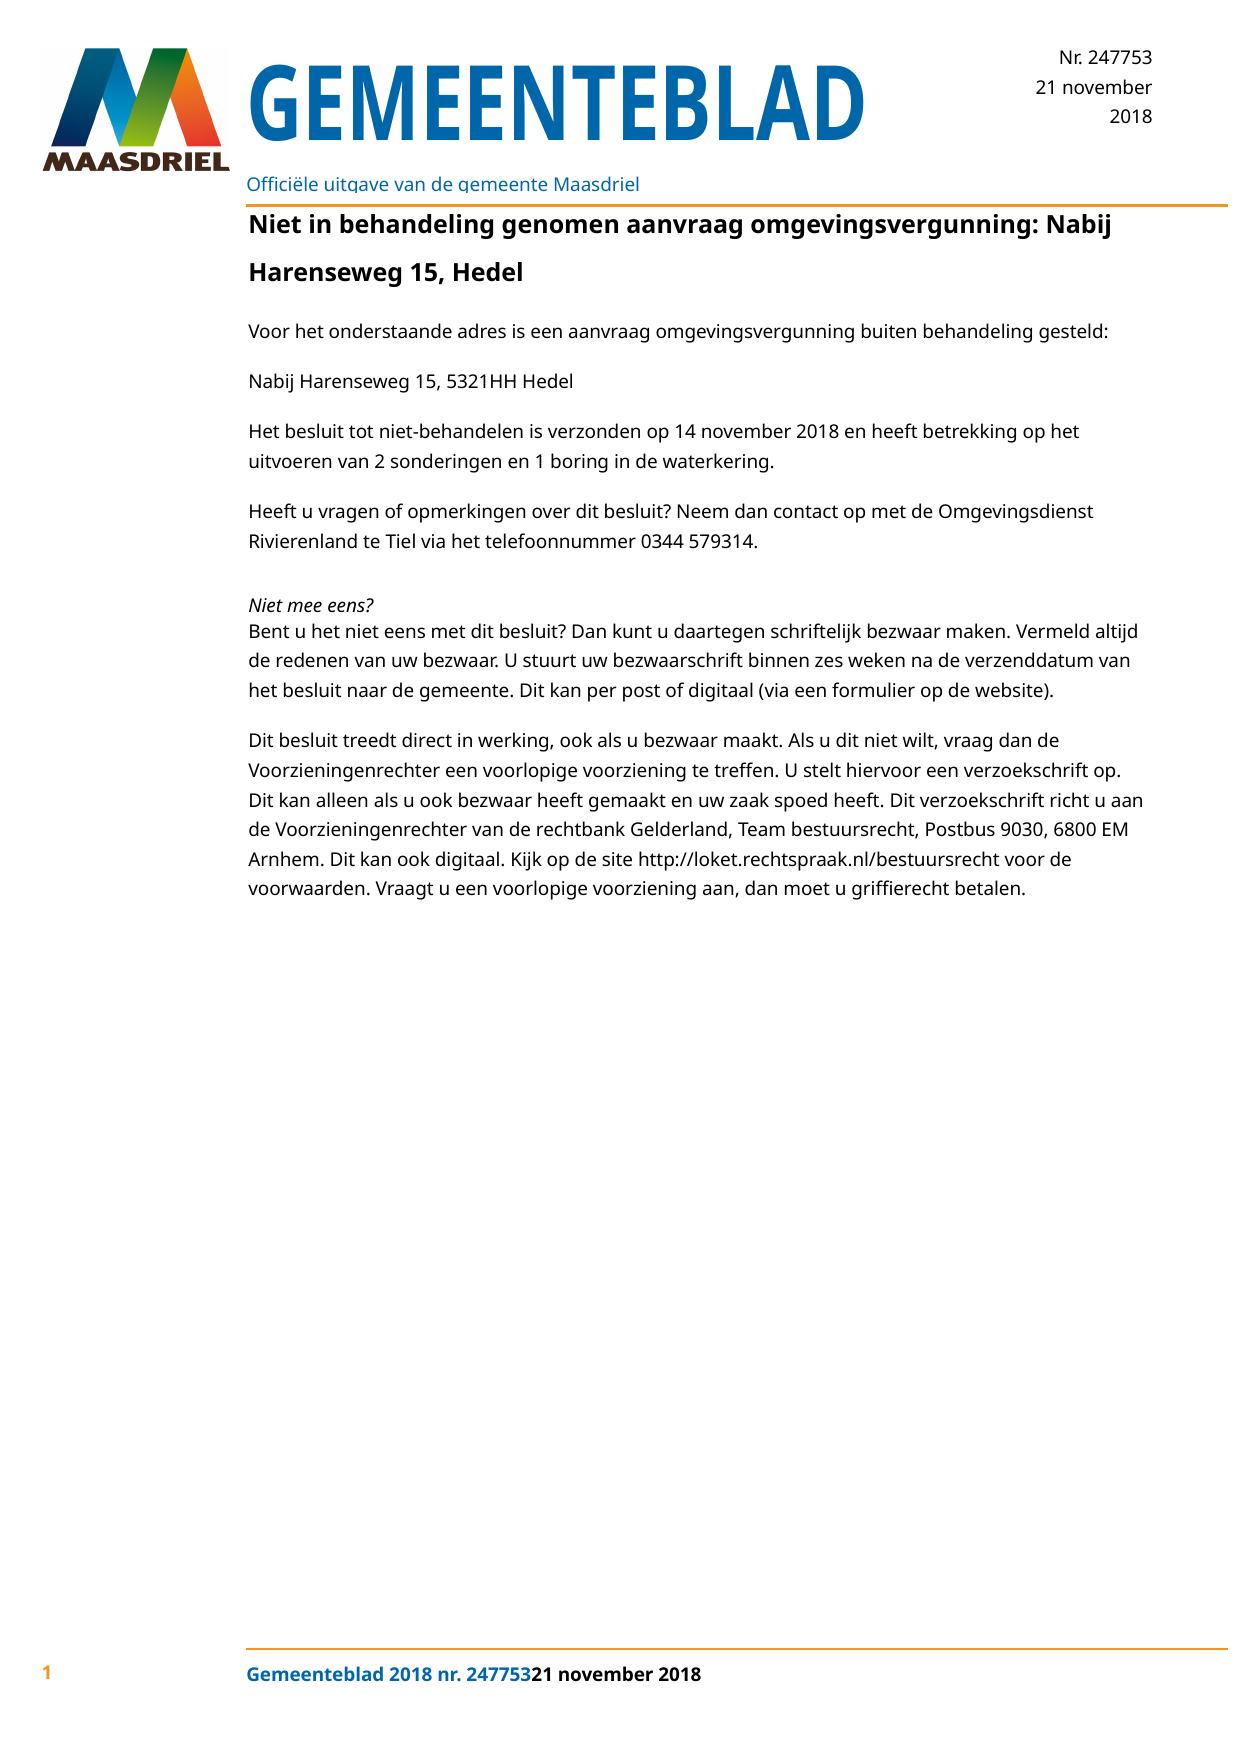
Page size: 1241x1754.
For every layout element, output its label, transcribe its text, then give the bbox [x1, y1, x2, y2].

text Voor het onderstaande adres is een aanvraag omgevingsvergunning buiten behandeling gesteld: [248, 318, 1152, 344]
text Niet mee eens? [248, 592, 1152, 618]
picture [41, 47, 231, 172]
text Niet in behandeling genomen aanvraag omgevingsvergunning: Nabij Harenseweg 15, Hedel [248, 207, 1152, 288]
text Het besluit tot niet-behandelen is verzonden op 14 november 2018 en heeft betrekking op het uitvoeren van 2 sonderingen en 1 boring in de waterkering. [248, 419, 1152, 474]
text Bent u het niet eens met dit besluit? Dan kunt u daartegen schriftelijk bezwaar maken. Vermeld altijd de redenen van uw bezwaar. U stuurt uw bezwaarschrift binnen zes weken na de verzenddatum van het besluit naar de gemeente. Dit kan per post of digitaal (via een formulier op de website). [248, 618, 1152, 703]
text Heeft u vragen of opmerkingen over dit besluit? Neem dan contact op met de Omgevingsdienst Rivierenland te Tiel via het telefoonnummer 0344 579314. [248, 499, 1152, 554]
text Dit besluit treedt direct in werking, ook als u bezwaar maakt. Als u dit niet wilt, vraag dan de Voorzieningenrechter een voorlopige voorziening te treffen. U stelt hiervoor een verzoekschrift op. Dit kan alleen als u ook bezwaar heeft gemaakt en uw zaak spoed heeft. Dit verzoekschrift richt u aan de Voorzieningenrechter van de rechtbank Gelderland, Team bestuursrecht, Postbus 9030, 6800 EM Arnhem. Dit kan ook digitaal. Kijk op de site http://loket.rechtspraak.nl/bestuursrecht voor de voorwaarden. Vraagt u een voorlopige voorziening aan, dan moet u griffierecht betalen. [248, 728, 1152, 901]
text Nabij Harenseweg 15, 5321HH Hedel [248, 368, 1152, 394]
